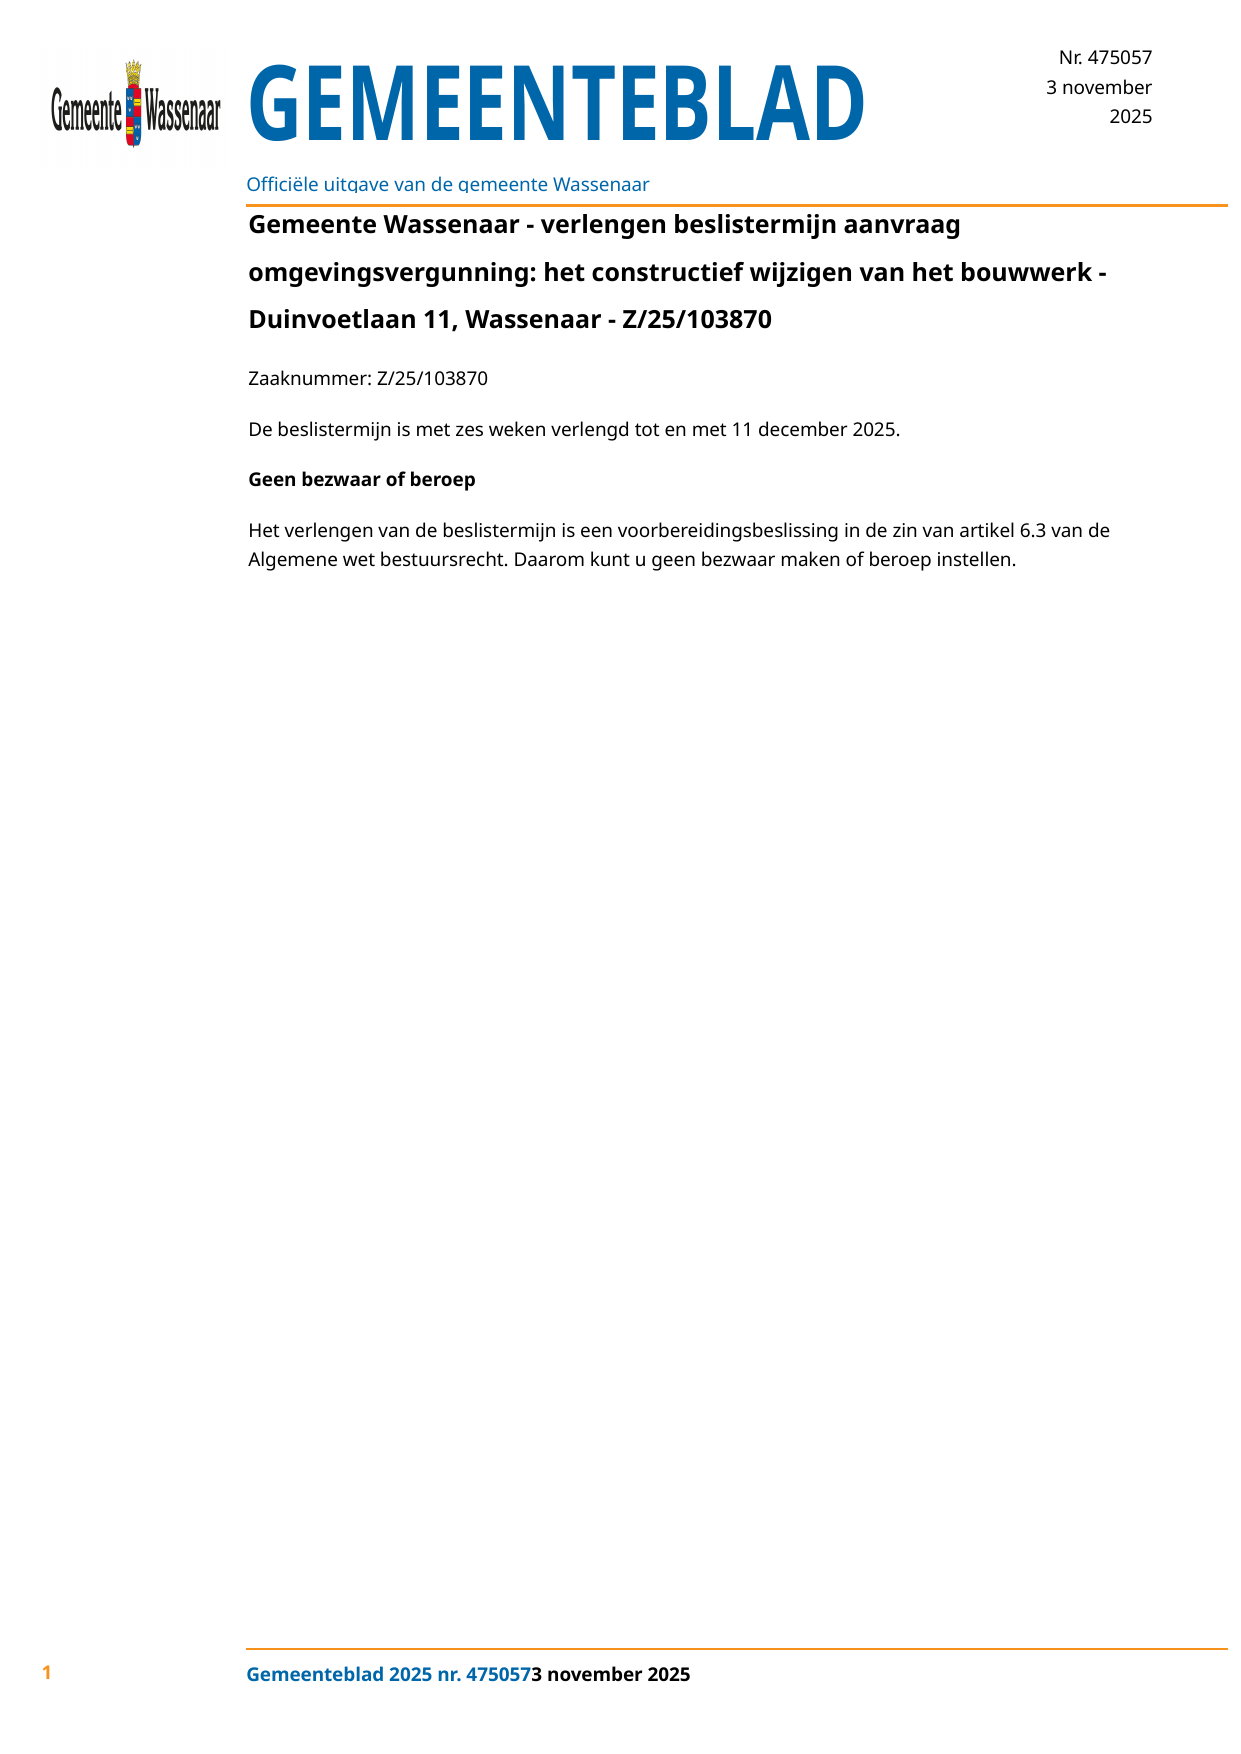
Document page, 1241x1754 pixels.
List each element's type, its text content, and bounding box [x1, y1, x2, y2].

text De beslistermijn is met zes weken verlengd tot en met 11 december 2025. [248, 416, 1152, 442]
text Zaaknummer: Z/25/103870 [248, 366, 1152, 391]
picture [41, 47, 231, 172]
text Gemeente Wassenaar - verlengen beslistermijn aanvraag omgevingsvergunning: het constructief wijzigen van het bouwwerk - Duinvoetlaan 11, Wassenaar - Z/25/103870 [248, 207, 1152, 336]
text Geen bezwaar of beroep [248, 466, 1152, 492]
text Het verlengen van de beslistermijn is een voorbereidingsbeslissing in de zin van artikel 6.3 van de Algemene wet bestuursrecht. Daarom kunt u geen bezwaar maken of beroep instellen. [248, 517, 1152, 572]
